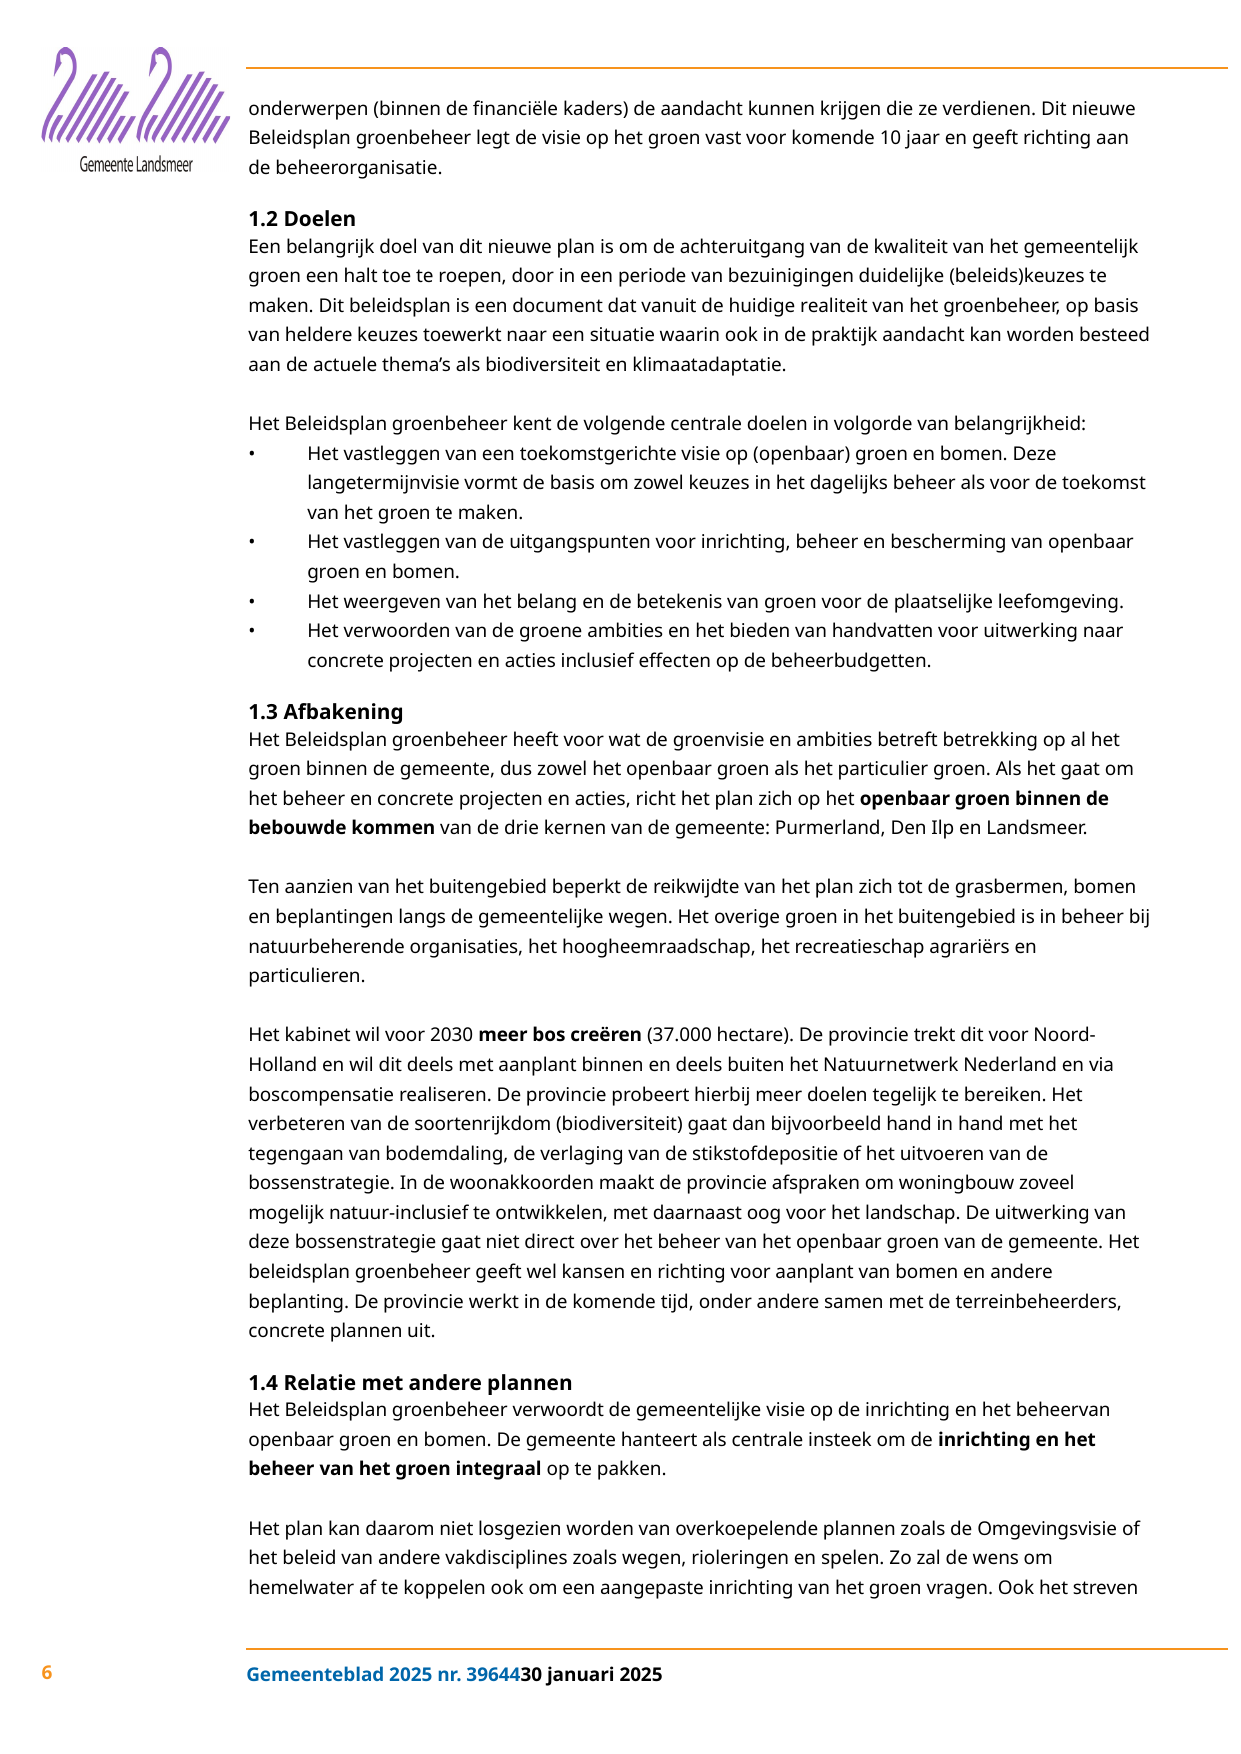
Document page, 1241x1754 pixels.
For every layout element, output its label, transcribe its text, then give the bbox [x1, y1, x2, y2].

text onderwerpen (binnen de financiële kaders) de aandacht kunnen krijgen die ze verdienen. Dit nieuwe Beleidsplan groenbeheer legt de visie op het groen vast voor komende 10 jaar en geeft richting aan de beheerorganisatie. [248, 95, 1152, 180]
picture [41, 47, 231, 172]
text Een belangrijk doel van dit nieuwe plan is om de achteruitgang van de kwaliteit van het gemeentelijk groen een halt toe te roepen, door in een periode van bezuinigingen duidelijke (beleids)keuzes te maken. Dit beleidsplan is een document dat vanuit de huidige realiteit van het groenbeheer, op basis van heldere keuzes toewerkt naar een situatie waarin ook in de praktijk aandacht kan worden besteed aan de actuele thema’s als biodiversiteit en klimaatadaptatie. [248, 233, 1152, 377]
text Het Beleidsplan groenbeheer kent de volgende centrale doelen in volgorde van belangrijkheid: [248, 410, 1152, 436]
list Het verwoorden van de groene ambities en het bieden van handvatten voor uitwerking naar concrete projecten en acties inclusief effecten op de beheerbudgetten. [248, 617, 1152, 673]
text 1.2 Doelen [248, 204, 1152, 233]
list Het weergeven van het belang en de betekenis van groen voor de plaatselijke leefomgeving. [248, 588, 1152, 613]
list Het vastleggen van een toekomstgerichte visie op (openbaar) groen en bomen. Deze langetermijnvisie vormt de basis om zowel keuzes in het dagelijks beheer als voor de toekomst van het groen te maken. [248, 440, 1152, 525]
text Het kabinet wil voor 2030 meer bos creëren (37.000 hectare). De provincie trekt dit voor Noord-Holland en wil dit deels met aanplant binnen en deels buiten het Natuurnetwerk Nederland en via boscompensatie realiseren. De provincie probeert hierbij meer doelen tegelijk te bereiken. Het verbeteren van de soortenrijkdom (biodiversiteit) gaat dan bijvoorbeeld hand in hand met het tegengaan van bodemdaling, de verlaging van de stikstofdepositie of het uitvoeren van de bossenstrategie. In de woonakkoorden maakt de provincie afspraken om woningbouw zoveel mogelijk natuur-inclusief te ontwikkelen, met daarnaast oog voor het landschap. De uitwerking van deze bossenstrategie gaat niet direct over het beheer van het openbaar groen van de gemeente. Het beleidsplan groenbeheer geeft wel kansen en richting voor aanplant van bomen en andere beplanting. De provincie werkt in de komende tijd, onder andere samen met de terreinbeheerders, concrete plannen uit. [248, 1022, 1152, 1343]
text 1.4 Relatie met andere plannen [248, 1368, 1152, 1396]
text 1.3 Afbakening [248, 697, 1152, 726]
text Ten aanzien van het buitengebied beperkt de reikwijdte van het plan zich tot de grasbermen, bomen en beplantingen langs de gemeentelijke wegen. Het overige groen in het buitengebied is in beheer bij natuurbeherende organisaties, het hoogheemraadschap, het recreatieschap agrariërs en particulieren. [248, 874, 1152, 988]
text Het Beleidsplan groenbeheer verwoordt de gemeentelijke visie op de inrichting en het beheervan openbaar groen en bomen. De gemeente hanteert als centrale insteek om de inrichting en het beheer van het groen integraal op te pakken. [248, 1396, 1152, 1481]
text Het plan kan daarom niet losgezien worden van overkoepelende plannen zoals de Omgevingsvisie of het beleid van andere vakdisciplines zoals wegen, rioleringen en spelen. Zo zal de wens om hemelwater af te koppelen ook om een aangepaste inrichting van het groen vragen. Ook het streven [248, 1515, 1152, 1599]
text Het Beleidsplan groenbeheer heeft voor wat de groenvisie en ambities betreft betrekking op al het groen binnen de gemeente, dus zowel het openbaar groen als het particulier groen. Als het gaat om het beheer en concrete projecten en acties, richt het plan zich op het openbaar groen binnen de bebouwde kommen van de drie kernen van de gemeente: Purmerland, Den Ilp en Landsmeer. [248, 726, 1152, 840]
list Het vastleggen van de uitgangspunten voor inrichting, beheer en bescherming van openbaar groen en bomen. [248, 529, 1152, 584]
